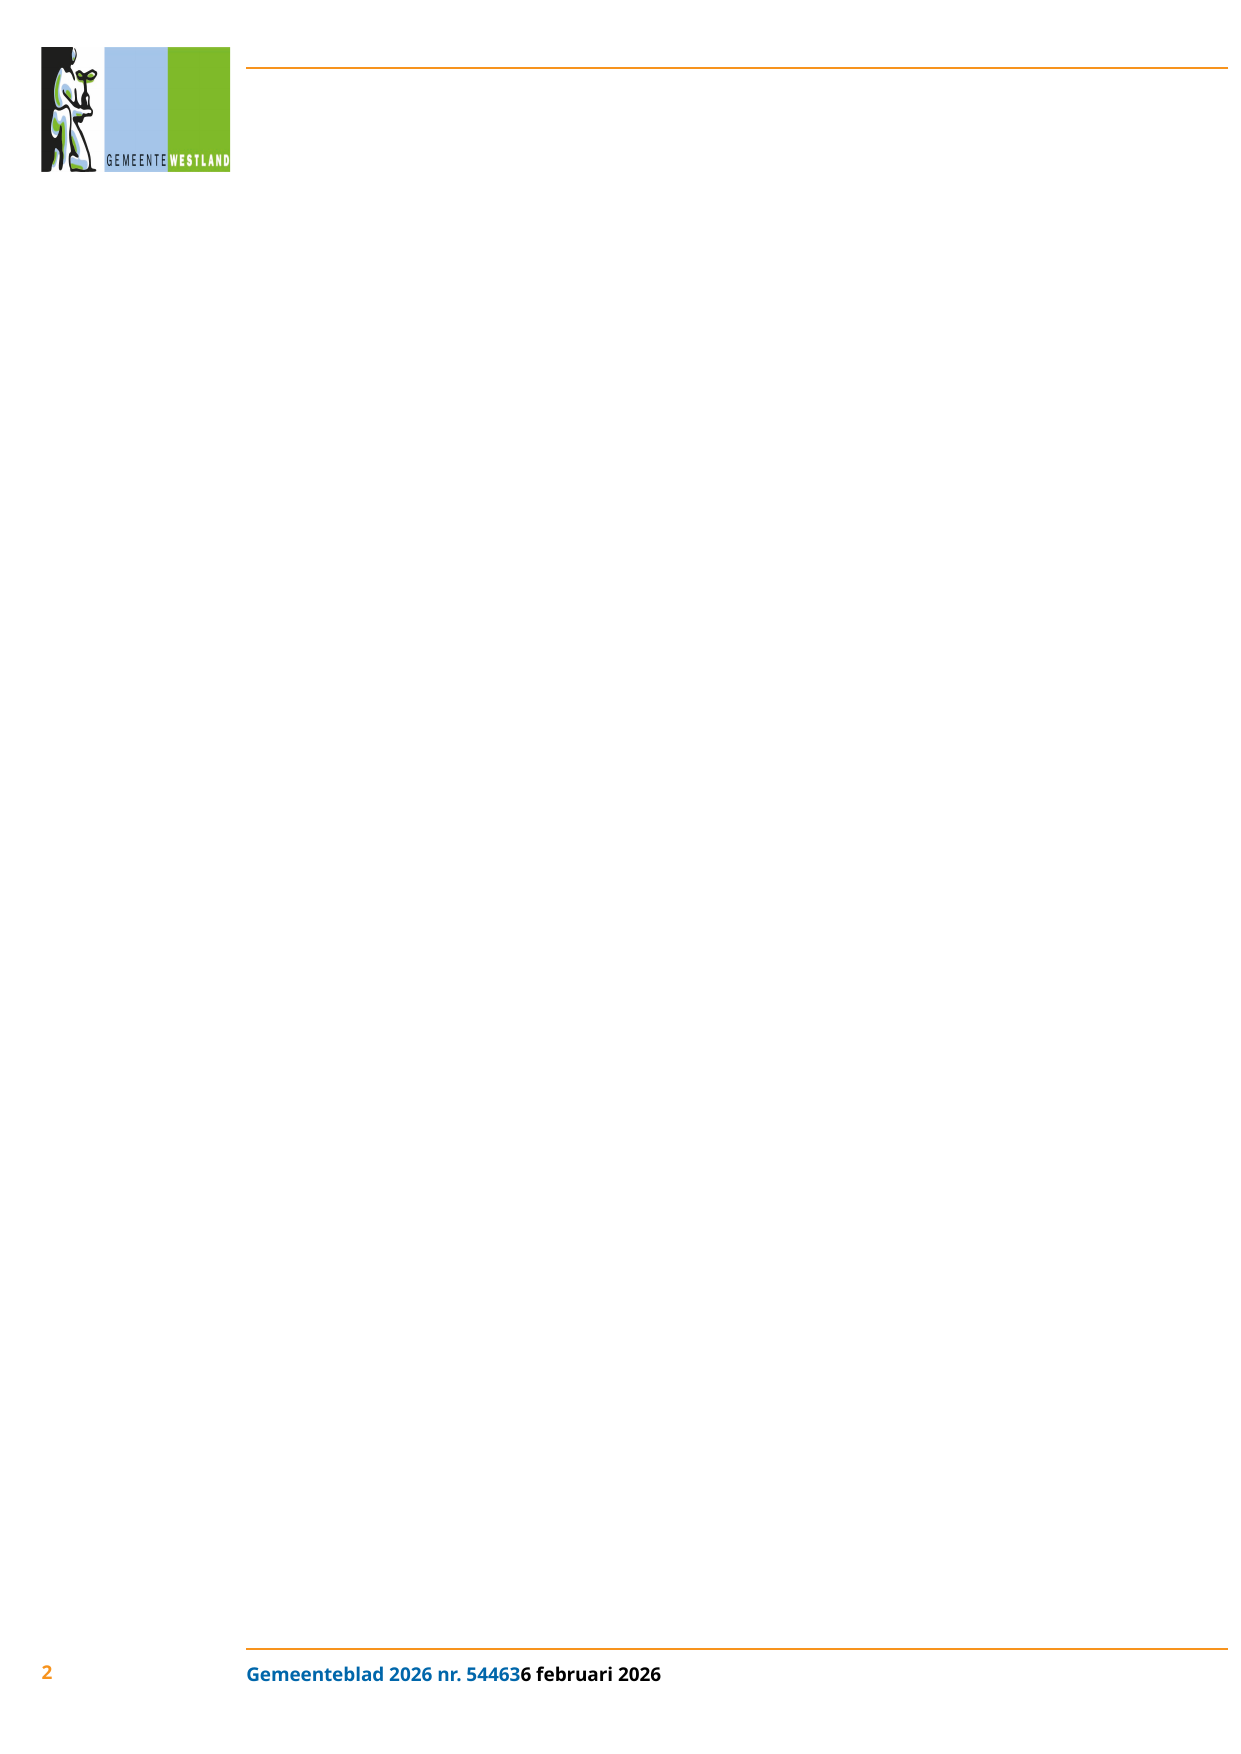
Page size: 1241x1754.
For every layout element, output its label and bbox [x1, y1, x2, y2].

picture [41, 47, 231, 172]
